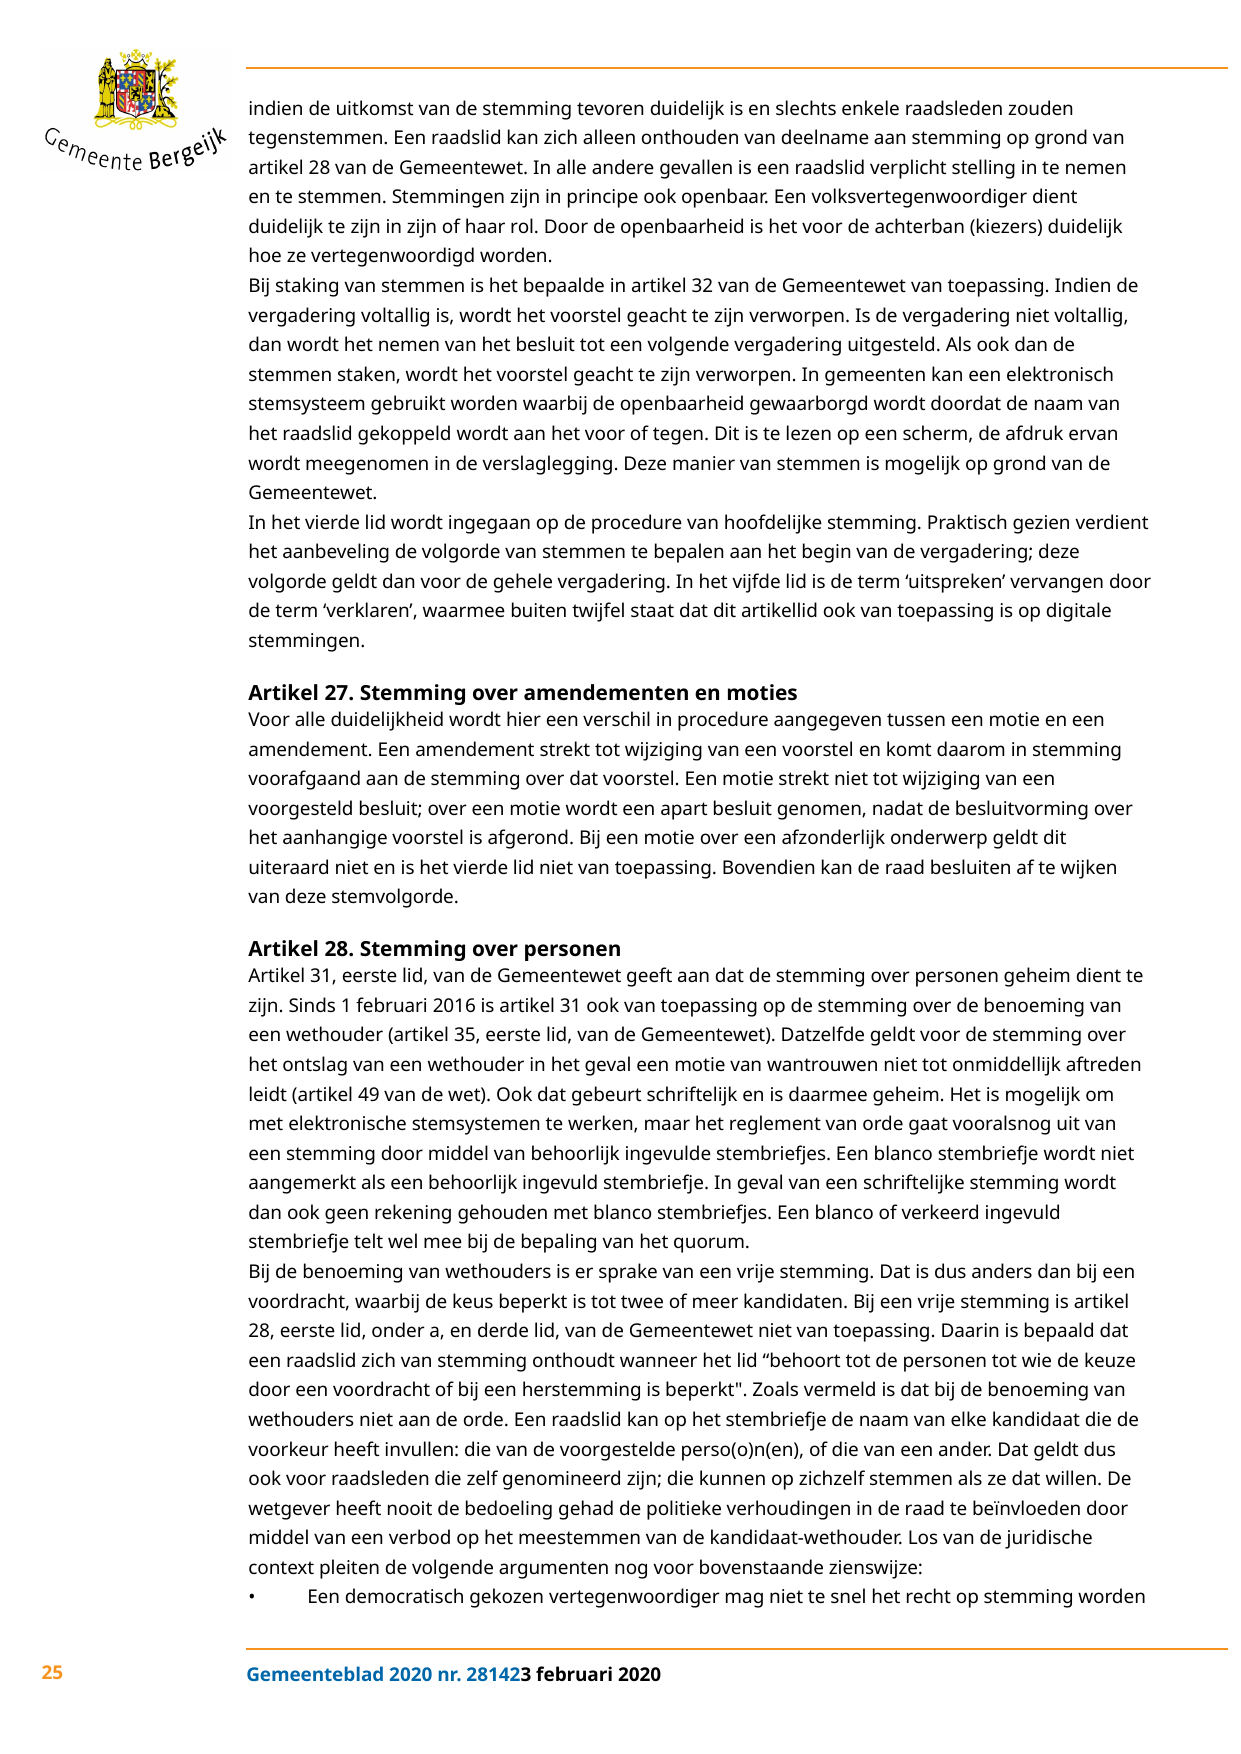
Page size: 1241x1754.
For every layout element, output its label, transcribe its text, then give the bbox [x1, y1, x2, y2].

text Artikel 28. Stemming over personen [248, 934, 1152, 962]
text Bij staking van stemmen is het bepaalde in artikel 32 van de Gemeentewet van toepassing. Indien de vergadering voltallig is, wordt het voorstel geacht te zijn verworpen. Is de vergadering niet voltallig, dan wordt het nemen van het besluit tot een volgende vergadering uitgesteld. Als ook dan de stemmen staken, wordt het voorstel geacht te zijn verworpen. In gemeenten kan een elektronisch stemsysteem gebruikt worden waarbij de openbaarheid gewaarborgd wordt doordat de naam van het raadslid gekoppeld wordt aan het voor of tegen. Dit is te lezen op een scherm, de afdruk ervan wordt meegenomen in de verslaglegging. Deze manier van stemmen is mogelijk op grond van de Gemeentewet. [248, 272, 1152, 505]
text Artikel 27. Stemming over amendementen en moties [248, 678, 1152, 706]
list Een democratisch gekozen vertegenwoordiger mag niet te snel het recht op stemming worden [248, 1584, 1152, 1609]
text Artikel 31, eerste lid, van de Gemeentewet geeft aan dat de stemming over personen geheim dient te zijn. Sinds 1 februari 2016 is artikel 31 ook van toepassing op de stemming over de benoeming van een wethouder (artikel 35, eerste lid, van de Gemeentewet). Datzelfde geldt voor de stemming over het ontslag van een wethouder in het geval een motie van wantrouwen niet tot onmiddellijk aftreden leidt (artikel 49 van de wet). Ook dat gebeurt schriftelijk en is daarmee geheim. Het is mogelijk om met elektronische stemsystemen te werken, maar het reglement van orde gaat vooralsnog uit van een stemming door middel van behoorlijk ingevulde stembriefjes. Een blanco stembriefje wordt niet aangemerkt als een behoorlijk ingevuld stembriefje. In geval van een schriftelijke stemming wordt dan ook geen rekening gehouden met blanco stembriefjes. Een blanco of verkeerd ingevuld stembriefje telt wel mee bij de bepaling van het quorum. [248, 962, 1152, 1254]
text indien de uitkomst van de stemming tevoren duidelijk is en slechts enkele raadsleden zouden tegenstemmen. Een raadslid kan zich alleen onthouden van deelname aan stemming op grond van artikel 28 van de Gemeentewet. In alle andere gevallen is een raadslid verplicht stelling in te nemen en te stemmen. Stemmingen zijn in principe ook openbaar. Een volksvertegenwoordiger dient duidelijk te zijn in zijn of haar rol. Door de openbaarheid is het voor de achterban (kiezers) duidelijk hoe ze vertegenwoordigd worden. [248, 95, 1152, 268]
text Voor alle duidelijkheid wordt hier een verschil in procedure aangegeven tussen een motie en een amendement. Een amendement strekt tot wijziging van een voorstel en komt daarom in stemming voorafgaand aan de stemming over dat voorstel. Een motie strekt niet tot wijziging van een voorgesteld besluit; over een motie wordt een apart besluit genomen, nadat de besluitvorming over het aanhangige voorstel is afgerond. Bij een motie over een afzonderlijk onderwerp geldt dit uiteraard niet en is het vierde lid niet van toepassing. Bovendien kan de raad besluiten af te wijken van deze stemvolgorde. [248, 706, 1152, 909]
text In het vierde lid wordt ingegaan op de procedure van hoofdelijke stemming. Praktisch gezien verdient het aanbeveling de volgorde van stemmen te bepalen aan het begin van de vergadering; deze volgorde geldt dan voor de gehele vergadering. In het vijfde lid is de term ‘uitspreken’ vervangen door de term ‘verklaren’, waarmee buiten twijfel staat dat dit artikellid ook van toepassing is op digitale stemmingen. [248, 509, 1152, 653]
text Bij de benoeming van wethouders is er sprake van een vrije stemming. Dat is dus anders dan bij een voordracht, waarbij de keus beperkt is tot twee of meer kandidaten. Bij een vrije stemming is artikel 28, eerste lid, onder a, en derde lid, van de Gemeentewet niet van toepassing. Daarin is bepaald dat een raadslid zich van stemming onthoudt wanneer het lid “behoort tot de personen tot wie de keuze door een voordracht of bij een herstemming is beperkt". Zoals vermeld is dat bij de benoeming van wethouders niet aan de orde. Een raadslid kan op het stembriefje de naam van elke kandidaat die de voorkeur heeft invullen: die van de voorgestelde perso(o)n(en), of die van een ander. Dat geldt dus ook voor raadsleden die zelf genomineerd zijn; die kunnen op zichzelf stemmen als ze dat willen. De wetgever heeft nooit de bedoeling gehad de politieke verhoudingen in de raad te beïnvloeden door middel van een verbod op het meestemmen van de kandidaat-wethouder. Los van de juridische context pleiten de volgende argumenten nog voor bovenstaande zienswijze: [248, 1258, 1152, 1580]
picture [41, 47, 231, 172]
